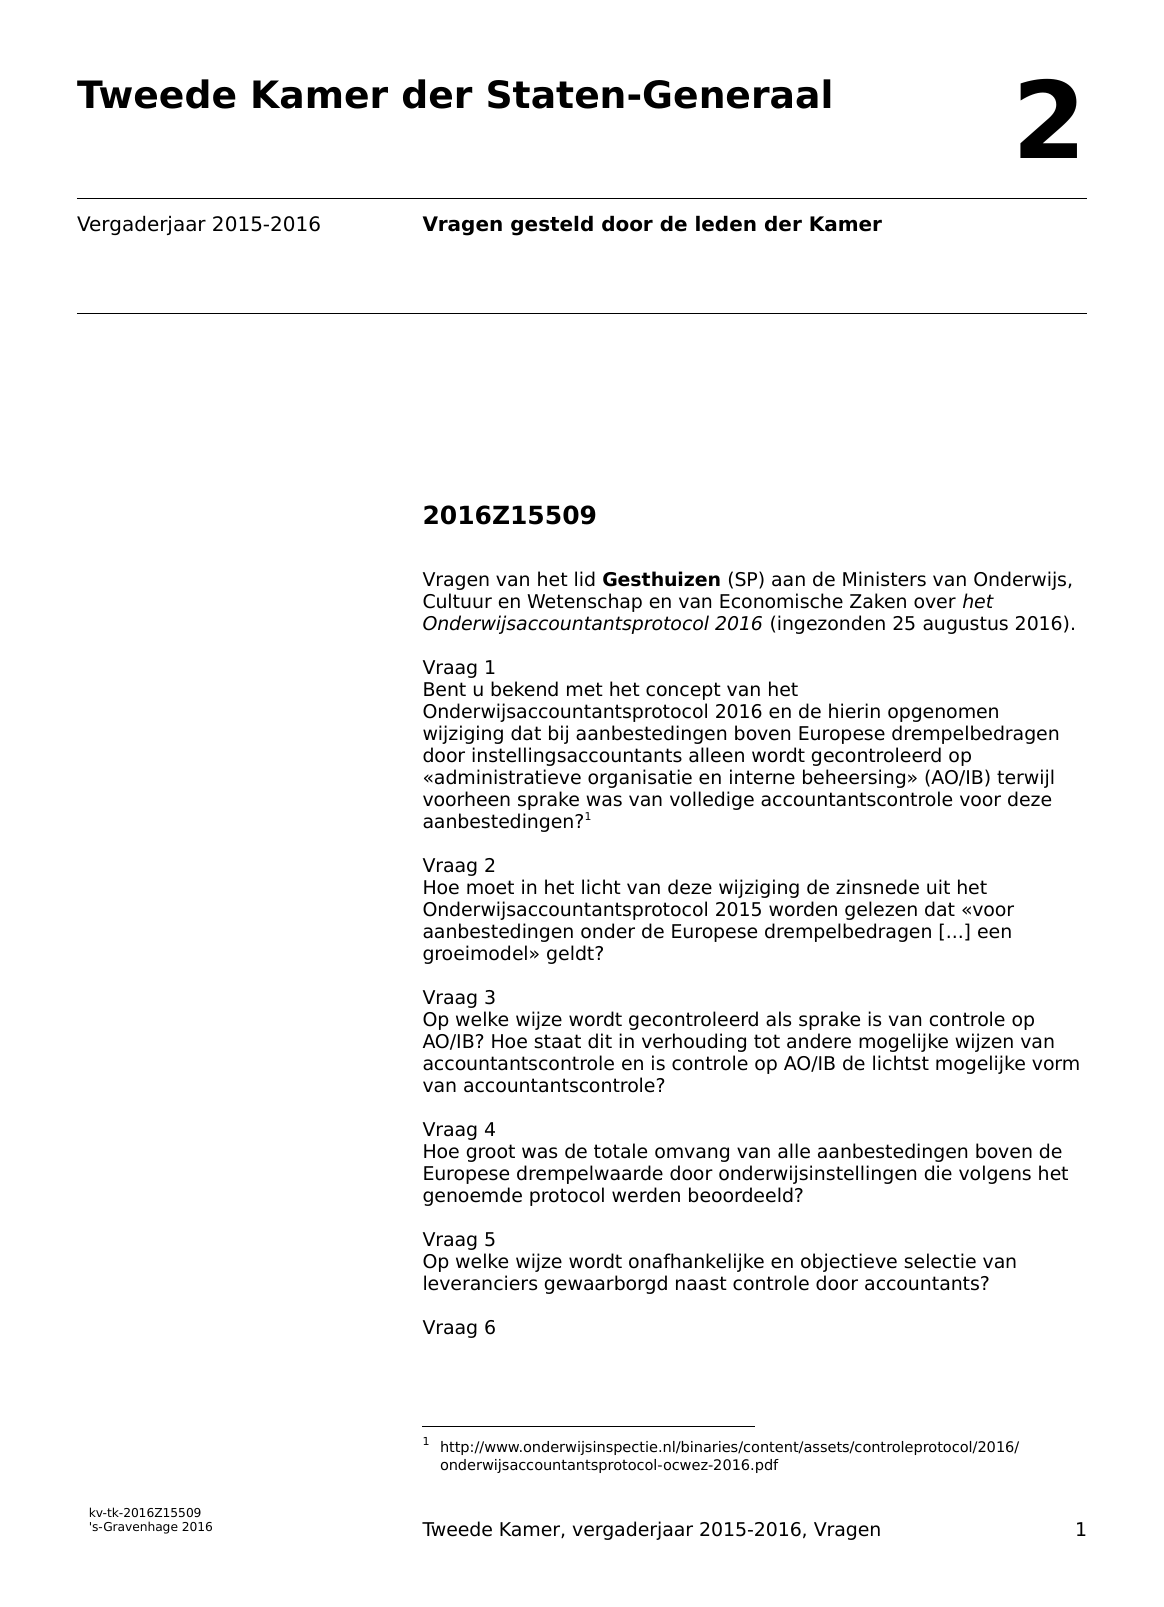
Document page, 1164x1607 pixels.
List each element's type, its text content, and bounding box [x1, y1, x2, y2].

text Op welke wijze wordt onafhankelijke en objectieve selectie van leveranciers gewaarborgd naast controle door accountants? [422, 1251, 1087, 1295]
table_cell Vergaderjaar 2015-2016 [77, 199, 422, 313]
text 's-Gravenhage 2016 [88, 1520, 323, 1534]
text Vraag 5 [422, 1229, 1087, 1251]
text Op welke wijze wordt gecontroleerd als sprake is van controle op AO/IB? Hoe staat dit in verhouding tot andere mogelijke wijzen van accountantscontrole en is controle op AO/IB de lichtst mogelijke vorm van accountantscontrole? [422, 1009, 1087, 1097]
text Vragen van het lid Gesthuizen (SP) aan de Ministers van Onderwijs, Cultuur en Wetenschap en van Economische Zaken over het Onderwijsaccountantsprotocol 2016 (ingezonden 25 augustus 2016). [422, 569, 1087, 635]
table_header Tweede Kamer der Staten-Generaal [77, 59, 886, 198]
text Vraag 1 [422, 657, 1087, 679]
text 2016Z15509 [422, 501, 1087, 531]
text Vraag 2 [422, 855, 1087, 877]
text Hoe groot was de totale omvang van alle aanbestedingen boven de Europese drempelwaarde door onderwijsinstellingen die volgens het genoemde protocol werden beoordeeld? [422, 1141, 1087, 1207]
table_cell Vragen gesteld door de leden der Kamer [422, 199, 1087, 313]
text Hoe moet in het licht van deze wijziging de zinsnede uit het Onderwijsaccountantsprotocol 2015 worden gelezen dat «voor aanbestedingen onder de Europese drempelbedragen [...] een groeimodel» geldt? [422, 877, 1087, 965]
text Vraag 3 [422, 987, 1087, 1009]
table_header 2 [886, 59, 1087, 198]
text Bent u bekend met het concept van het Onderwijsaccountantsprotocol 2016 en de hierin opgenomen wijziging dat bij aanbestedingen boven Europese drempelbedragen door instellingsaccountants alleen wordt gecontroleerd op «administratieve organisatie en interne beheersing» (AO/IB) terwijl voorheen sprake was van volledige accountantscontrole voor deze aanbestedingen? [422, 679, 1087, 833]
text Vraag 6 [422, 1317, 1087, 1339]
text http://www.onderwijsinspectie.nl/binaries/content/assets/controleprotocol/2016/onderwijsaccountantsprotocol-ocwez-2016.pdf [422, 1435, 1087, 1474]
text kv-tk-2016Z15509 [88, 1506, 323, 1520]
text Vraag 4 [422, 1119, 1087, 1141]
